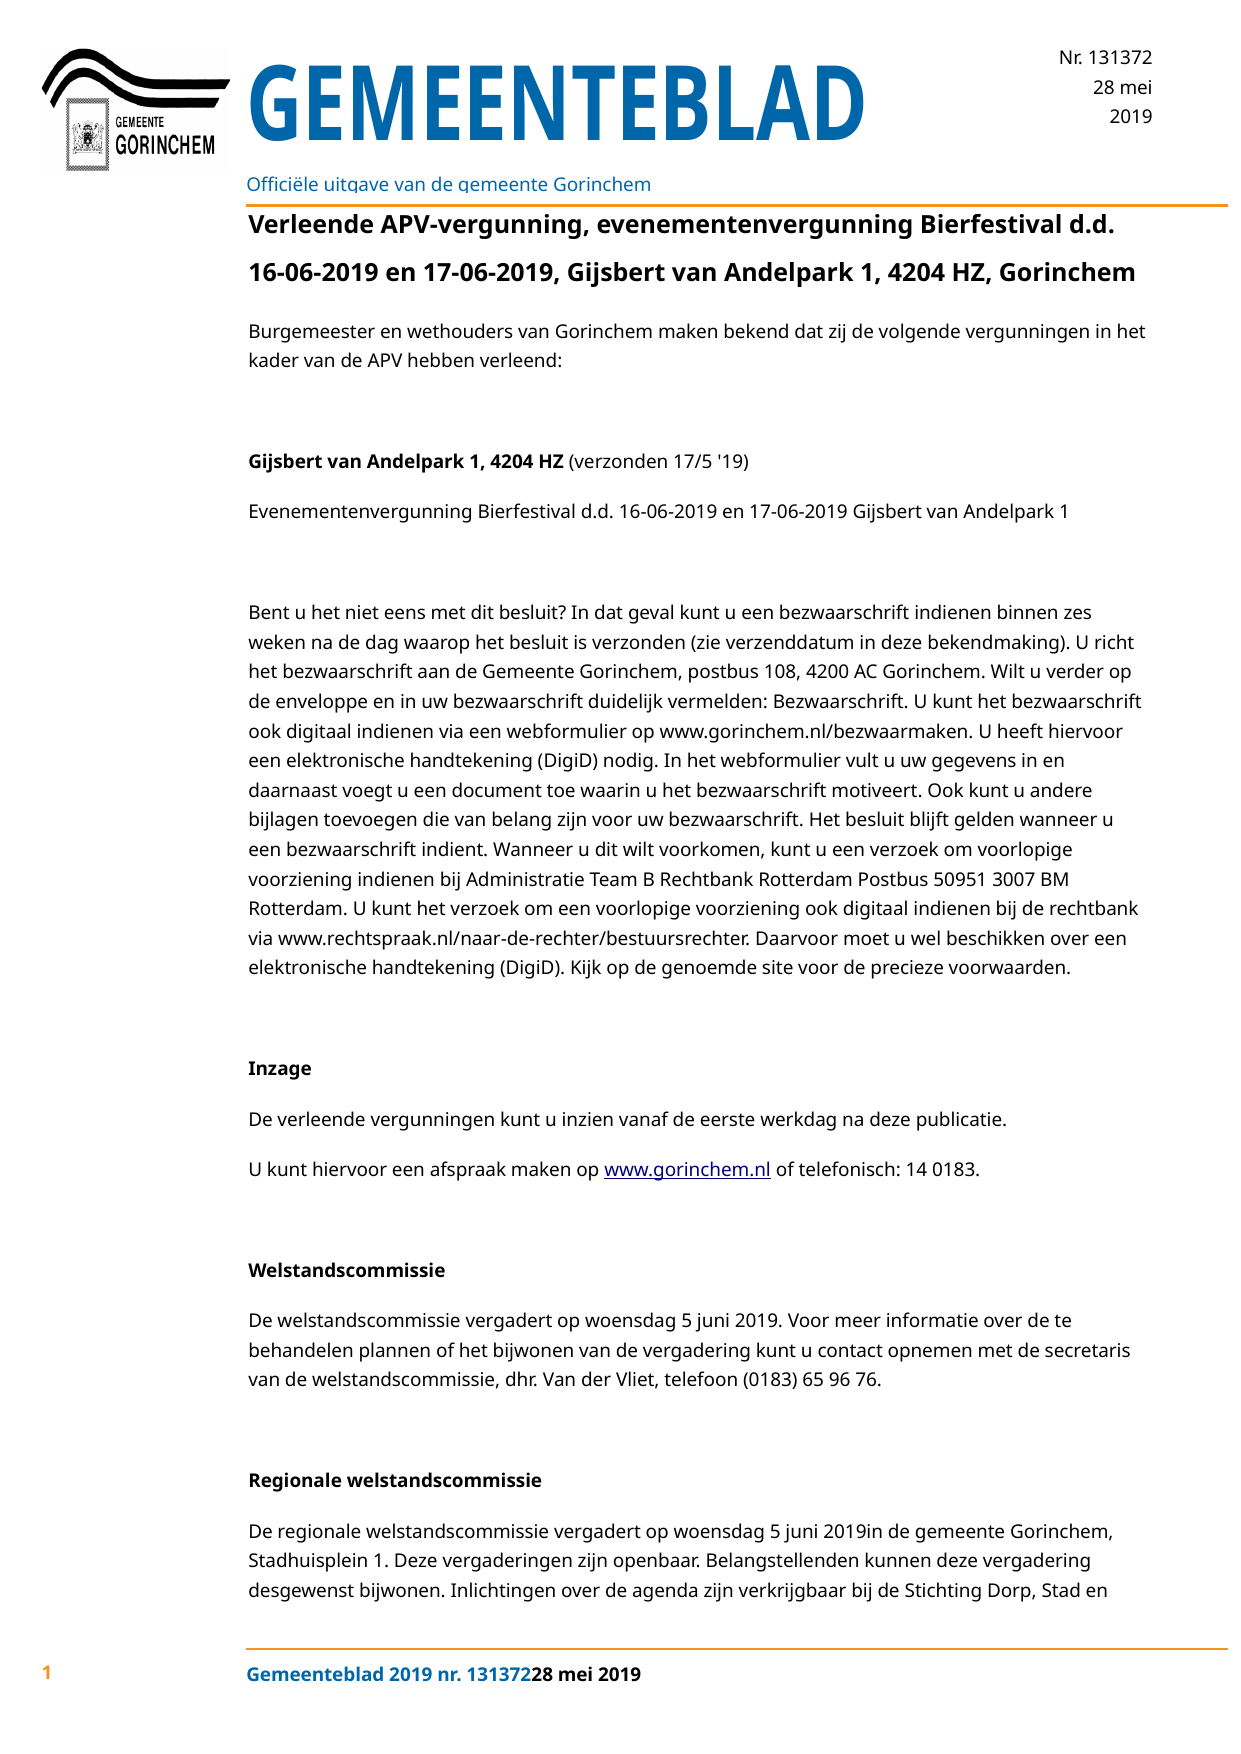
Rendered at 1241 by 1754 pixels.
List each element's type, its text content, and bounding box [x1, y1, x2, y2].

text Verleende APV-vergunning, evenementenvergunning Bierfestival d.d. 16-06-2019 en 17-06-2019, Gijsbert van Andelpark 1, 4204 HZ, Gorinchem [248, 207, 1152, 288]
text Regionale welstandscommissie [248, 1467, 1152, 1493]
text Gijsbert van Andelpark 1, 4204 HZ (verzonden 17/5 '19) [248, 448, 1152, 474]
text De regionale welstandscommissie vergadert op woensdag 5 juni 2019in de gemeente Gorinchem, Stadhuisplein 1. Deze vergaderingen zijn openbaar. Belangstellenden kunnen deze vergadering desgewenst bijwonen. Inlichtingen over de agenda zijn verkrijgbaar bij de Stichting Dorp, Stad en [248, 1518, 1152, 1603]
text U kunt hiervoor een afspraak maken op www.gorinchem.nl of telefonisch: 14 0183. [248, 1156, 1152, 1182]
text De welstandscommissie vergadert op woensdag 5 juni 2019. Voor meer informatie over de te behandelen plannen of het bijwonen van de vergadering kunt u contact opnemen met de secretaris van de welstandscommissie, dhr. Van der Vliet, telefoon (0183) 65 96 76. [248, 1307, 1152, 1392]
text Burgemeester en wethouders van Gorinchem maken bekend dat zij de volgende vergunningen in het kader van de APV hebben verleend: [248, 318, 1152, 373]
text Evenementenvergunning Bierfestival d.d. 16-06-2019 en 17-06-2019 Gijsbert van Andelpark 1 [248, 499, 1152, 524]
text Bent u het niet eens met dit besluit? In dat geval kunt u een bezwaarschrift indienen binnen zes weken na de dag waarop het besluit is verzonden (zie verzenddatum in deze bekendmaking). U richt het bezwaarschrift aan de Gemeente Gorinchem, postbus 108, 4200 AC Gorinchem. Wilt u verder op de enveloppe en in uw bezwaarschrift duidelijk vermelden: Bezwaarschrift. U kunt het bezwaarschrift ook digitaal indienen via een webformulier op www.gorinchem.nl/bezwaarmaken. U heeft hiervoor een elektronische handtekening (DigiD) nodig. In het webformulier vult u uw gegevens in en daarnaast voegt u een document toe waarin u het bezwaarschrift motiveert. Ook kunt u andere bijlagen toevoegen die van belang zijn voor uw bezwaarschrift. Het besluit blijft gelden wanneer u een bezwaarschrift indient. Wanneer u dit wilt voorkomen, kunt u een verzoek om voorlopige voorziening indienen bij Administratie Team B Rechtbank Rotterdam Postbus 50951 3007 BM Rotterdam. U kunt het verzoek om een voorlopige voorziening ook digitaal indienen bij de rechtbank via www.rechtspraak.nl/naar-de-rechter/bestuursrechter. Daarvoor moet u wel beschikken over een elektronische handtekening (DigiD). Kijk op de genoemde site voor de precieze voorwaarden. [248, 599, 1152, 980]
text De verleende vergunningen kunt u inzien vanaf de eerste werkdag na deze publicatie. [248, 1106, 1152, 1132]
text Welstandscommissie [248, 1257, 1152, 1283]
text Inzage [248, 1055, 1152, 1081]
picture [41, 47, 231, 172]
